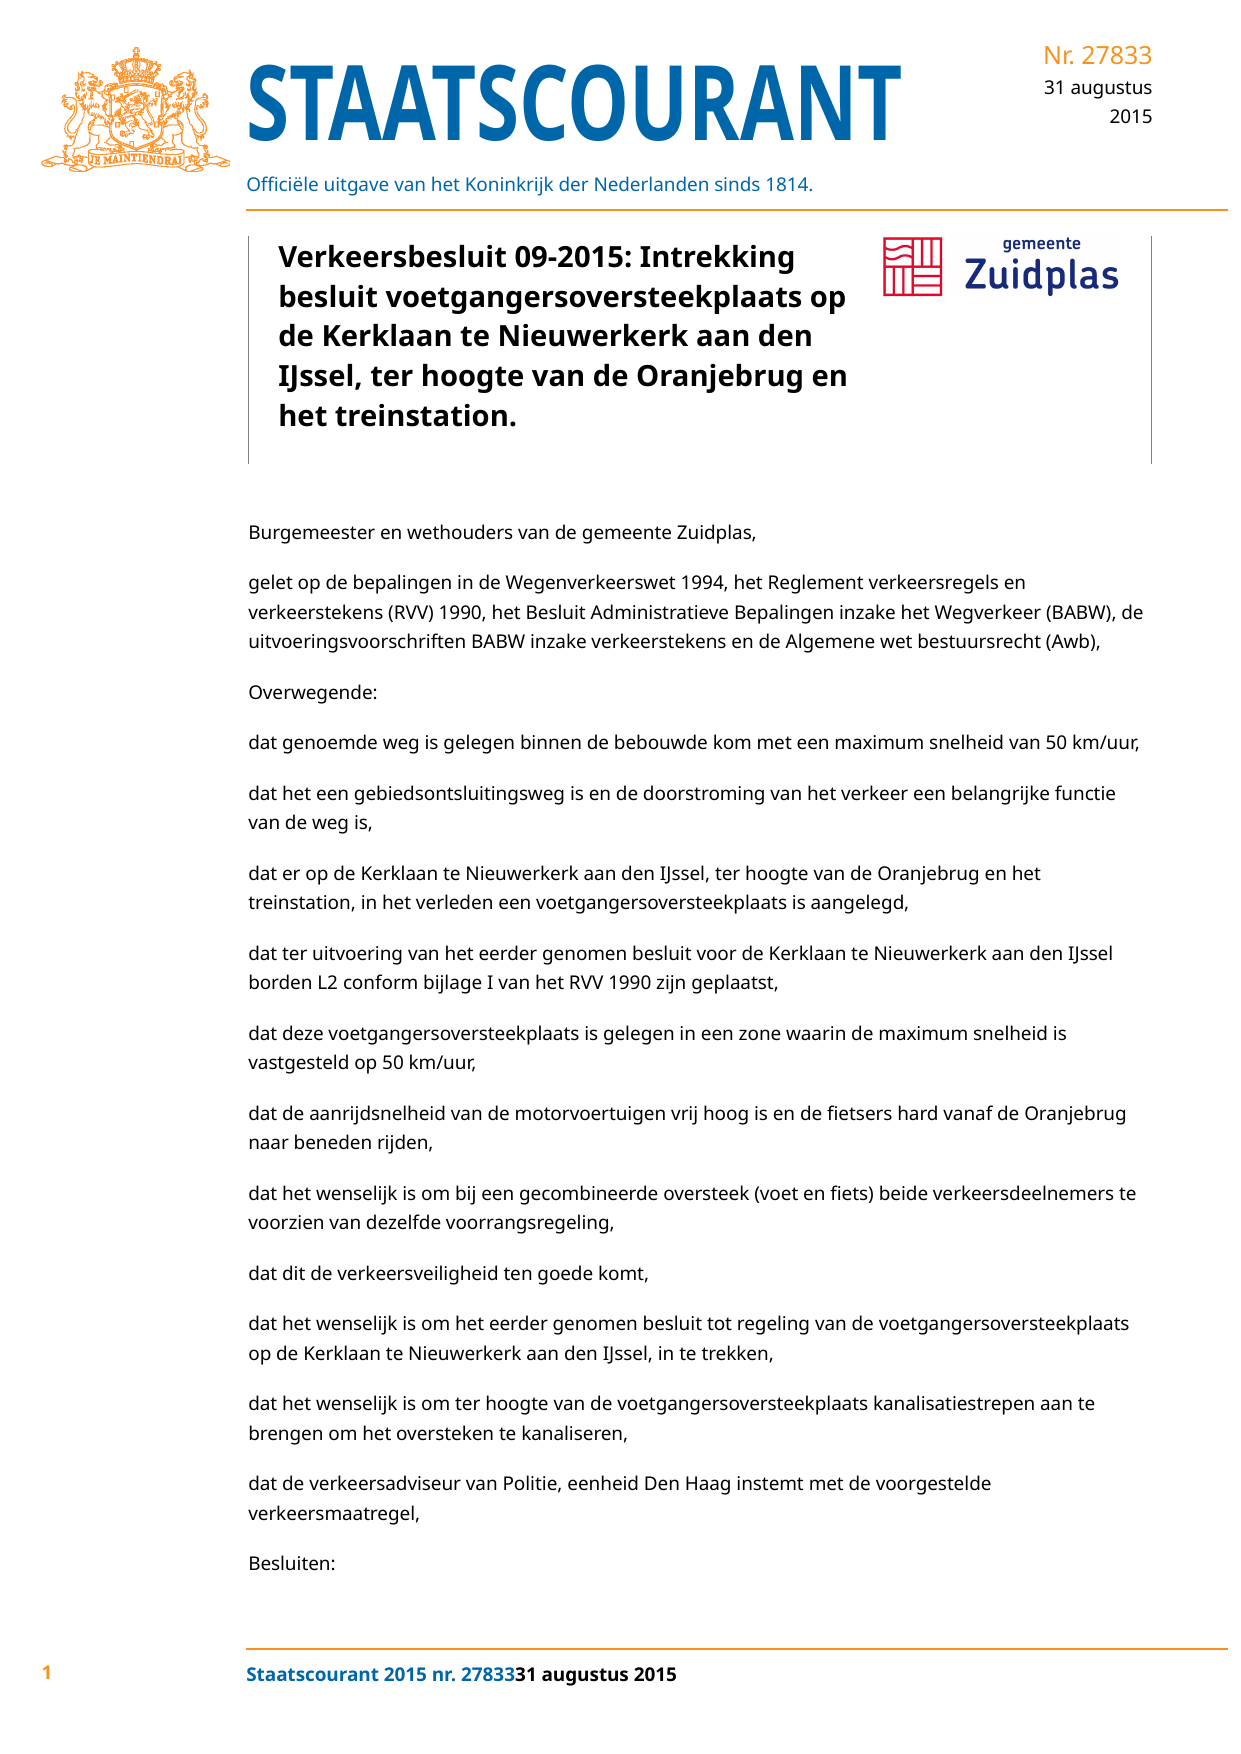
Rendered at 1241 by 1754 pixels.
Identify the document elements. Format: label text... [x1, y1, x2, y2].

text dat het wenselijk is om het eerder genomen besluit tot regeling van de voetgangersoversteekplaats op de Kerklaan te Nieuwerkerk aan den IJssel, in te trekken, [248, 1310, 1152, 1366]
text dat het een gebiedsontsluitingsweg is en de doorstroming van het verkeer een belangrijke functie van de weg is, [248, 780, 1152, 835]
text dat het wenselijk is om bij een gecombineerde oversteek (voet en fiets) beide verkeersdeelnemers te voorzien van dezelfde voorrangsregeling, [248, 1180, 1152, 1235]
table_header Verkeersbesluit 09-2015: Intrekking besluit voetgangersoversteekplaats op de Kerklaan te Nieuwerkerk aan den IJssel, ter hoogte van de Oranjebrug en het treinstation. [249, 236, 850, 464]
text dat ter uitvoering van het eerder genomen besluit voor de Kerklaan te Nieuwerkerk aan den IJssel borden L2 conform bijlage I van het RVV 1990 zijn geplaatst, [248, 940, 1152, 995]
table_header [850, 236, 1151, 464]
text dat de verkeersadviseur van Politie, eenheid Den Haag instemt met de voorgestelde verkeersmaatregel, [248, 1470, 1152, 1526]
picture [882, 236, 1119, 297]
text dat de aanrijdsnelheid van de motorvoertuigen vrij hoog is en de fietsers hard vanaf de Oranjebrug naar beneden rijden, [248, 1100, 1152, 1155]
text dat genoemde weg is gelegen binnen de bebouwde kom met een maximum snelheid van 50 km/uur, [248, 729, 1152, 755]
text dat dit de verkeersveiligheid ten goede komt, [248, 1260, 1152, 1286]
text dat deze voetgangersoversteekplaats is gelegen in een zone waarin de maximum snelheid is vastgesteld op 50 km/uur, [248, 1020, 1152, 1075]
text Besluiten: [248, 1550, 1152, 1576]
text dat het wenselijk is om ter hoogte van de voetgangersoversteekplaats kanalisatiestrepen aan te brengen om het oversteken te kanaliseren, [248, 1390, 1152, 1446]
text gelet op de bepalingen in de Wegenverkeerswet 1994, het Reglement verkeersregels en verkeerstekens (RVV) 1990, het Besluit Administratieve Bepalingen inzake het Wegverkeer (BABW), de uitvoeringsvoorschriften BABW inzake verkeerstekens en de Algemene wet bestuursrecht (Awb), [248, 569, 1152, 654]
text Burgemeester en wethouders van de gemeente Zuidplas, [248, 519, 1152, 545]
picture [41, 47, 231, 172]
text Overwegende: [248, 679, 1152, 705]
text dat er op de Kerklaan te Nieuwerkerk aan den IJssel, ter hoogte van de Oranjebrug en het treinstation, in het verleden een voetgangersoversteekplaats is aangelegd, [248, 860, 1152, 915]
